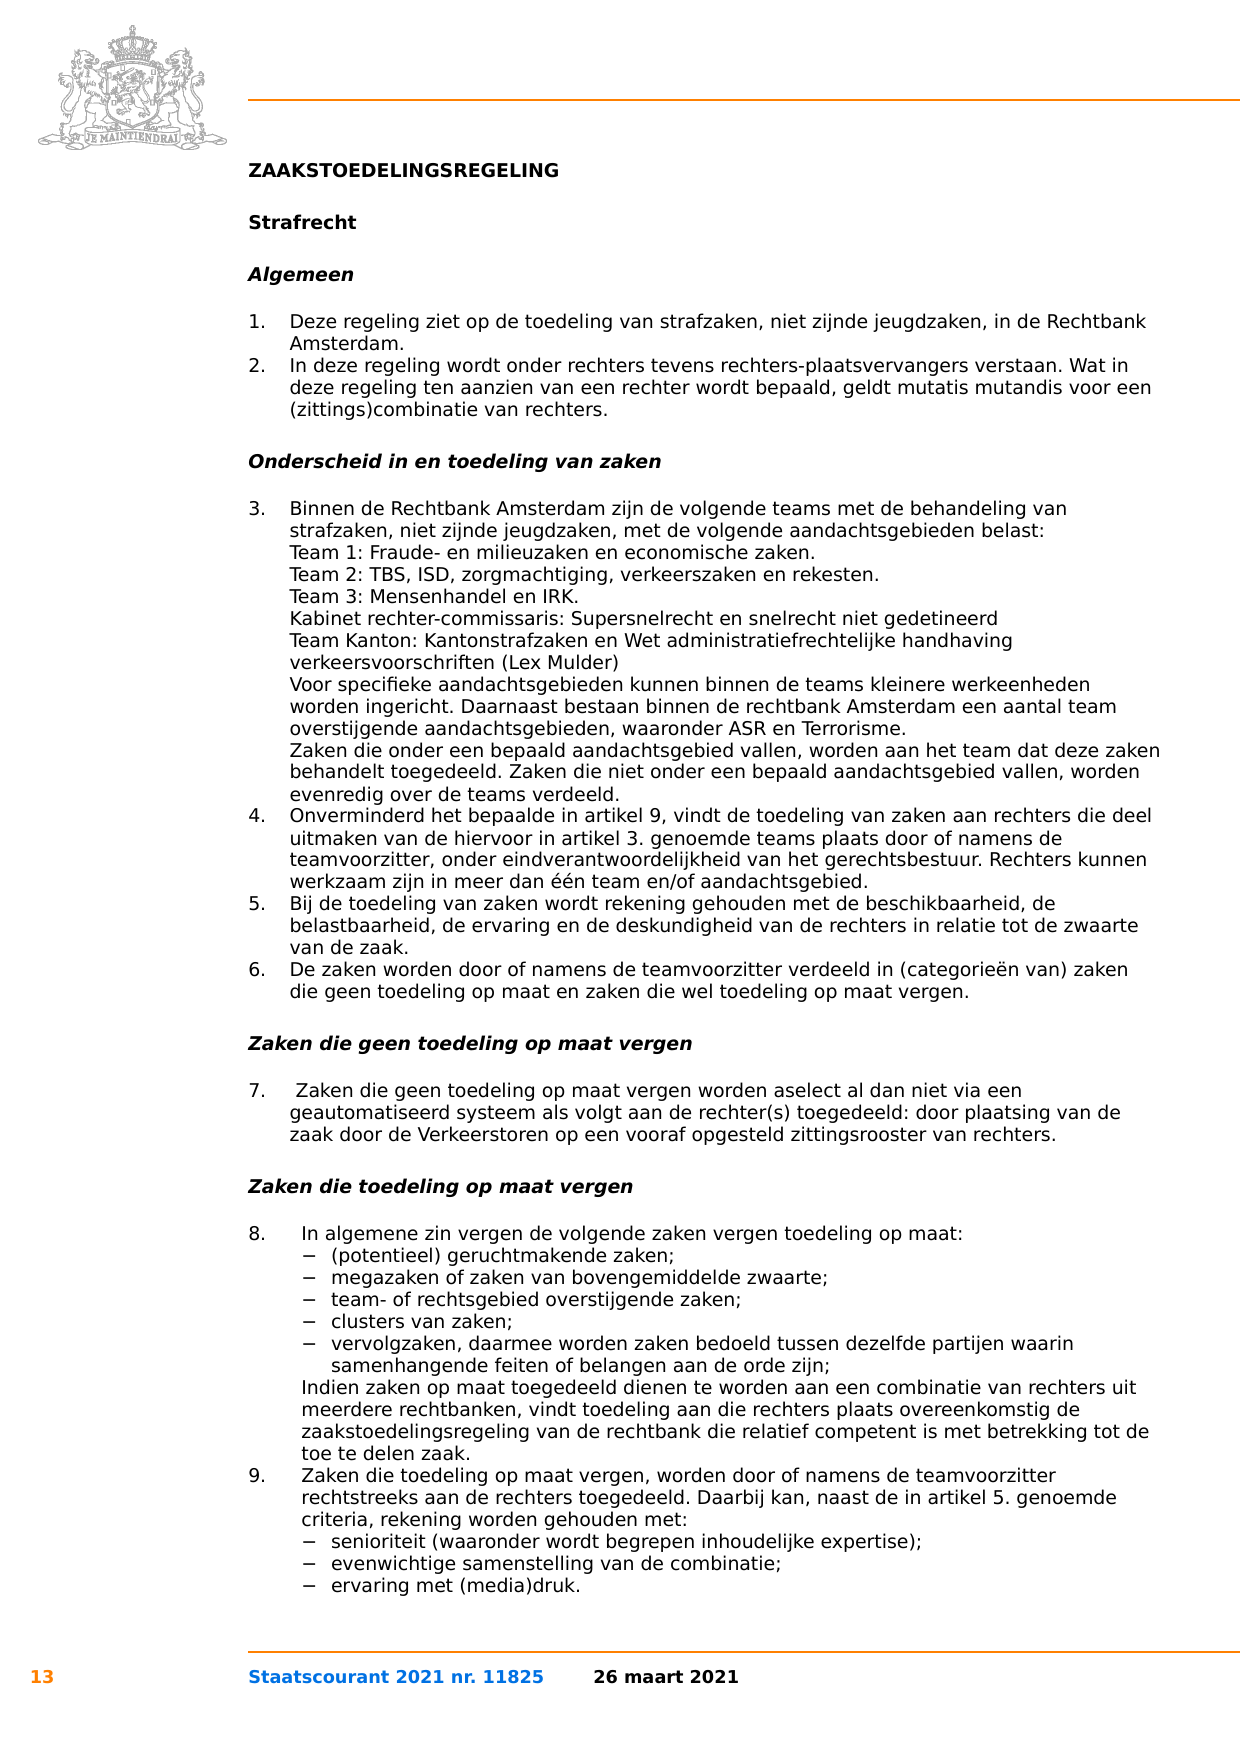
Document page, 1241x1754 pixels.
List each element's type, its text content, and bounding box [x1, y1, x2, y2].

picture [38, 25, 227, 150]
subtitle Algemeen [248, 264, 1163, 286]
text Indien zaken op maat toegedeeld dienen te worden aan een combinatie van rechters uit meerdere rechtbanken, vindt toedeling aan die rechters plaats overeenkomstig de zaakstoedelingsregeling van de rechtbank die relatief competent is met betrekking tot de toe te delen zaak. [301, 1377, 1163, 1465]
text − senioriteit (waaronder wordt begrepen inhoudelijke expertise); [301, 1531, 1163, 1553]
text − team- of rechtsgebied overstijgende zaken; [301, 1289, 1163, 1311]
subtitle Onderscheid in en toedeling van zaken [248, 451, 1163, 473]
subtitle ZAAKSTOEDELINGSREGELING [248, 160, 1163, 182]
text 9. Zaken die toedeling op maat vergen, worden door of namens de teamvoorzitter rechtstreeks aan de rechters toegedeeld. Daarbij kan, naast de in artikel 5. genoemde criteria, rekening worden gehouden met: [248, 1465, 1163, 1531]
text Team 2: TBS, ISD, zorgmachtiging, verkeerszaken en rekesten. [289, 564, 1163, 586]
subtitle Zaken die geen toedeling op maat vergen [248, 1033, 1163, 1055]
text Kabinet rechter-commissaris: Supersnelrecht en snelrecht niet gedetineerd [289, 608, 1163, 629]
text 7. Zaken die geen toedeling op maat vergen worden aselect al dan niet via een geautomatiseerd systeem als volgt aan de rechter(s) toegedeeld: door plaatsing van de zaak door de Verkeerstoren op een vooraf opgesteld zittingsrooster van rechters. [248, 1080, 1163, 1146]
text − (potentieel) geruchtmakende zaken; [301, 1245, 1163, 1267]
text Team 1: Fraude- en milieuzaken en economische zaken. [289, 542, 1163, 564]
text 8. In algemene zin vergen de volgende zaken vergen toedeling op maat: [248, 1223, 1163, 1245]
text Voor specifieke aandachtsgebieden kunnen binnen de teams kleinere werkeenheden worden ingericht. Daarnaast bestaan binnen de rechtbank Amsterdam een aantal team overstijgende aandachtsgebieden, waaronder ASR en Terrorisme. [289, 673, 1163, 739]
text − ervaring met (media)druk. [301, 1575, 1163, 1597]
text 5. Bij de toedeling van zaken wordt rekening gehouden met de beschikbaarheid, de belastbaarheid, de ervaring en de deskundigheid van de rechters in relatie tot de zwaarte van de zaak. [248, 893, 1163, 959]
text 3. Binnen de Rechtbank Amsterdam zijn de volgende teams met de behandeling van strafzaken, niet zijnde jeugdzaken, met de volgende aandachtsgebieden belast: [248, 498, 1163, 542]
subtitle Strafrecht [248, 212, 1163, 234]
text − megazaken of zaken van bovengemiddelde zwaarte; [301, 1267, 1163, 1289]
text − vervolgzaken, daarmee worden zaken bedoeld tussen dezelfde partijen waarin samenhangende feiten of belangen aan de orde zijn; [301, 1333, 1163, 1377]
text 1. Deze regeling ziet op de toedeling van strafzaken, niet zijnde jeugdzaken, in de Rechtbank Amsterdam. [248, 311, 1163, 355]
text Zaken die onder een bepaald aandachtsgebied vallen, worden aan het team dat deze zaken behandelt toegedeeld. Zaken die niet onder een bepaald aandachtsgebied vallen, worden evenredig over de teams verdeeld. [289, 739, 1163, 805]
text Team 3: Mensenhandel en IRK. [289, 586, 1163, 608]
text 4. Onverminderd het bepaalde in artikel 9, vindt de toedeling van zaken aan rechters die deel uitmaken van de hiervoor in artikel 3. genoemde teams plaats door of namens de teamvoorzitter, onder eindverantwoordelijkheid van het gerechtsbestuur. Rechters kunnen werkzaam zijn in meer dan één team en/of aandachtsgebied. [248, 805, 1163, 893]
text 2. In deze regeling wordt onder rechters tevens rechters-plaatsvervangers verstaan. Wat in deze regeling ten aanzien van een rechter wordt bepaald, geldt mutatis mutandis voor een (zittings)combinatie van rechters. [248, 355, 1163, 421]
subtitle Zaken die toedeling op maat vergen [248, 1176, 1163, 1198]
text − clusters van zaken; [301, 1311, 1163, 1333]
text 6. De zaken worden door of namens de teamvoorzitter verdeeld in (categorieën van) zaken die geen toedeling op maat en zaken die wel toedeling op maat vergen. [248, 959, 1163, 1003]
text Team Kanton: Kantonstrafzaken en Wet administratiefrechtelijke handhaving verkeersvoorschriften (Lex Mulder) [289, 629, 1163, 673]
text − evenwichtige samenstelling van de combinatie; [301, 1553, 1163, 1575]
